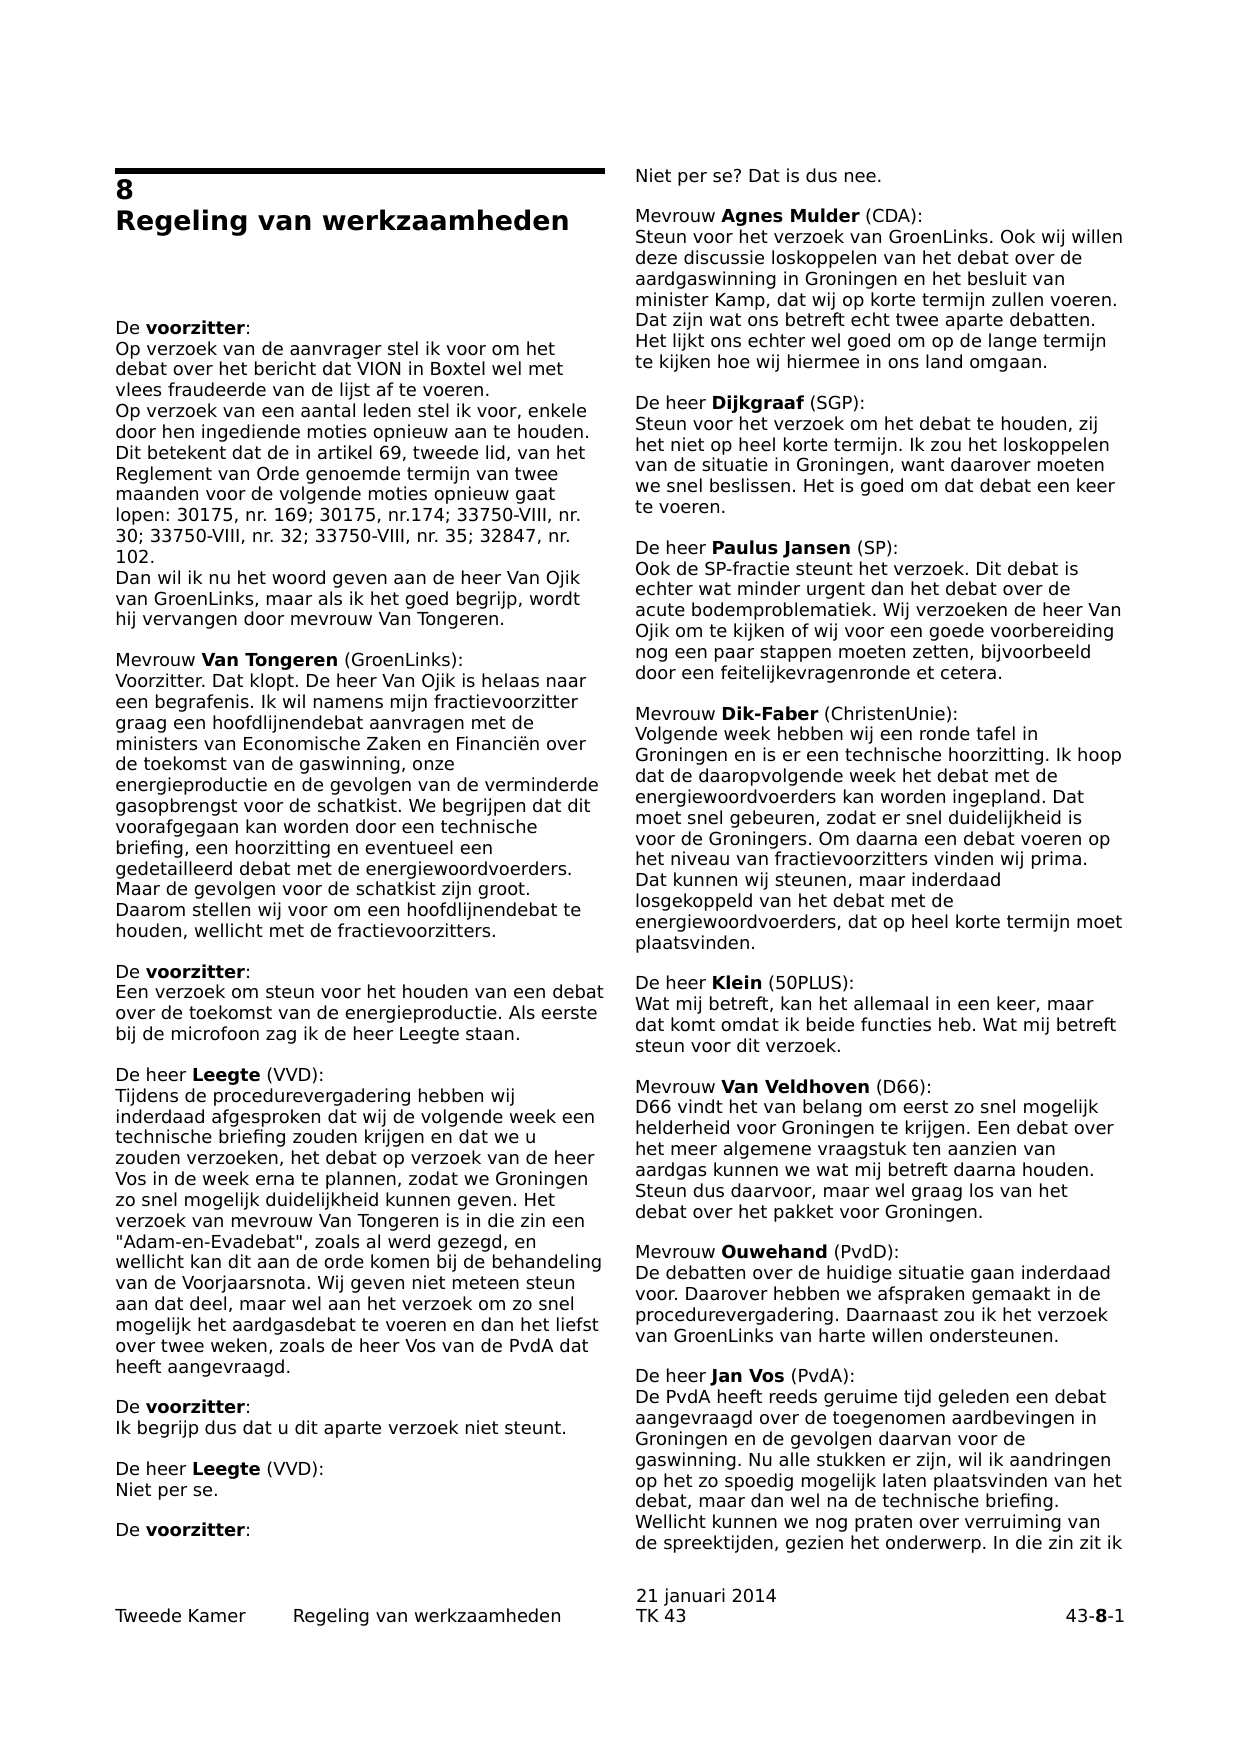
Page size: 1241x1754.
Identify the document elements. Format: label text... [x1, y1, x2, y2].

text Op verzoek van een aantal leden stel ik voor, enkele door hen ingediende moties opnieuw aan te houden. Dit betekent dat de in artikel 69, tweede lid, van het Reglement van Orde genoemde termijn van twee maanden voor de volgende moties opnieuw gaat lopen: 30175, nr. 169; 30175, nr.174; 33750-VIII, nr. 30; 33750-VIII, nr. 32; 33750-VIII, nr. 35; 32847, nr. 102. [115, 401, 605, 567]
text D66 vindt het van belang om eerst zo snel mogelijk helderheid voor Groningen te krijgen. Een debat over het meer algemene vraagstuk ten aanzien van aardgas kunnen we wat mij betreft daarna houden. Steun dus daarvoor, maar wel graag los van het debat over het pakket voor Groningen. [635, 1097, 1125, 1222]
text Ook de SP-fractie steunt het verzoek. Dit debat is echter wat minder urgent dan het debat over de acute bodemproblematiek. Wij verzoeken de heer Van Ojik om te kijken of wij voor een goede voorbereiding nog een paar stappen moeten zetten, bijvoorbeeld door een feitelijkevragenronde et cetera. [635, 558, 1125, 683]
text Mevrouw Agnes Mulder (CDA): [635, 206, 1125, 227]
text De voorzitter: [115, 1397, 605, 1418]
text Mevrouw Ouwehand (PvdD): [635, 1242, 1125, 1263]
text De heer Leegte (VVD): [115, 1459, 605, 1479]
text Mevrouw Van Veldhoven (D66): [635, 1076, 1125, 1097]
text De heer Jan Vos (PvdA): [635, 1366, 1125, 1387]
text De voorzitter: [115, 962, 605, 982]
text Wat mij betreft, kan het allemaal in een keer, maar dat komt omdat ik beide functies heb. Wat mij betreft steun voor dit verzoek. [635, 994, 1125, 1056]
text De voorzitter: [115, 1520, 605, 1541]
text Ik begrijp dus dat u dit aparte verzoek niet steunt. [115, 1418, 605, 1439]
text De heer Dijkgraaf (SGP): [635, 393, 1125, 413]
text Steun voor het verzoek van GroenLinks. Ook wij willen deze discussie loskoppelen van het debat over de aardgaswinning in Groningen en het besluit van minister Kamp, dat wij op korte termijn zullen voeren. Dat zijn wat ons betreft echt twee aparte debatten. Het lijkt ons echter wel goed om op de lange termijn te kijken hoe wij hiermee in ons land omgaan. [635, 227, 1125, 373]
text Niet per se? Dat is dus nee. [635, 165, 1125, 186]
text Een verzoek om steun voor het houden van een debat over de toekomst van de energieproductie. Als eerste bij de microfoon zag ik de heer Leegte staan. [115, 982, 605, 1045]
title 8 Regeling van werkzaamheden [115, 174, 605, 237]
text De debatten over de huidige situatie gaan inderdaad voor. Daarover hebben we afspraken gemaakt in de procedurevergadering. Daarnaast zou ik het verzoek van GroenLinks van harte willen ondersteunen. [635, 1263, 1125, 1346]
text Voorzitter. Dat klopt. De heer Van Ojik is helaas naar een begrafenis. Ik wil namens mijn fractievoorzitter graag een hoofdlijnendebat aanvragen met de ministers van Economische Zaken en Financiën over de toekomst van de gaswinning, onze energieproductie en de gevolgen van de verminderde gasopbrengst voor de schatkist. We begrijpen dat dit voorafgegaan kan worden door een technische briefing, een hoorzitting en eventueel een gedetailleerd debat met de energiewoordvoerders. Maar de gevolgen voor de schatkist zijn groot. Daarom stellen wij voor om een hoofdlijnendebat te houden, wellicht met de fractievoorzitters. [115, 671, 605, 942]
text De heer Klein (50PLUS): [635, 973, 1125, 994]
text De voorzitter: [115, 318, 605, 338]
text Mevrouw Van Tongeren (GroenLinks): [115, 650, 605, 671]
text Mevrouw Dik-Faber (ChristenUnie): [635, 703, 1125, 724]
text Steun voor het verzoek om het debat te houden, zij het niet op heel korte termijn. Ik zou het loskoppelen van de situatie in Groningen, want daarover moeten we snel beslissen. Het is goed om dat debat een keer te voeren. [635, 413, 1125, 518]
text De heer Paulus Jansen (SP): [635, 538, 1125, 558]
text De PvdA heeft reeds geruime tijd geleden een debat aangevraagd over de toegenomen aardbevingen in Groningen en de gevolgen daarvan voor de gaswinning. Nu alle stukken er zijn, wil ik aandringen op het zo spoedig mogelijk laten plaatsvinden van het debat, maar dan wel na de technische briefing. Wellicht kunnen we nog praten over verruiming van de spreektijden, gezien het onderwerp. In die zin zit ik [635, 1387, 1125, 1554]
text Volgende week hebben wij een ronde tafel in Groningen en is er een technische hoorzitting. Ik hoop dat de daaropvolgende week het debat met de energiewoordvoerders kan worden ingepland. Dat moet snel gebeuren, zodat er snel duidelijkheid is voor de Groningers. Om daarna een debat voeren op het niveau van fractievoorzitters vinden wij prima. Dat kunnen wij steunen, maar inderdaad losgekoppeld van het debat met de energiewoordvoerders, dat op heel korte termijn moet plaatsvinden. [635, 724, 1125, 953]
text De heer Leegte (VVD): [115, 1065, 605, 1086]
text Dan wil ik nu het woord geven aan de heer Van Ojik van GroenLinks, maar als ik het goed begrijp, wordt hij vervangen door mevrouw Van Tongeren. [115, 567, 605, 630]
text Tijdens de procedurevergadering hebben wij inderdaad afgesproken dat wij de volgende week een technische briefing zouden krijgen en dat we u zouden verzoeken, het debat op verzoek van de heer Vos in de week erna te plannen, zodat we Groningen zo snel mogelijk duidelijkheid kunnen geven. Het verzoek van mevrouw Van Tongeren is in die zin een "Adam-en-Evadebat", zoals al werd gezegd, en wellicht kan dit aan de orde komen bij de behandeling van de Voorjaarsnota. Wij geven niet meteen steun aan dat deel, maar wel aan het verzoek om zo snel mogelijk het aardgasdebat te voeren en dan het liefst over twee weken, zoals de heer Vos van de PvdA dat heeft aangevraagd. [115, 1086, 605, 1377]
text Op verzoek van de aanvrager stel ik voor om het debat over het bericht dat VION in Boxtel wel met vlees fraudeerde van de lijst af te voeren. [115, 338, 605, 401]
text Niet per se. [115, 1479, 605, 1500]
